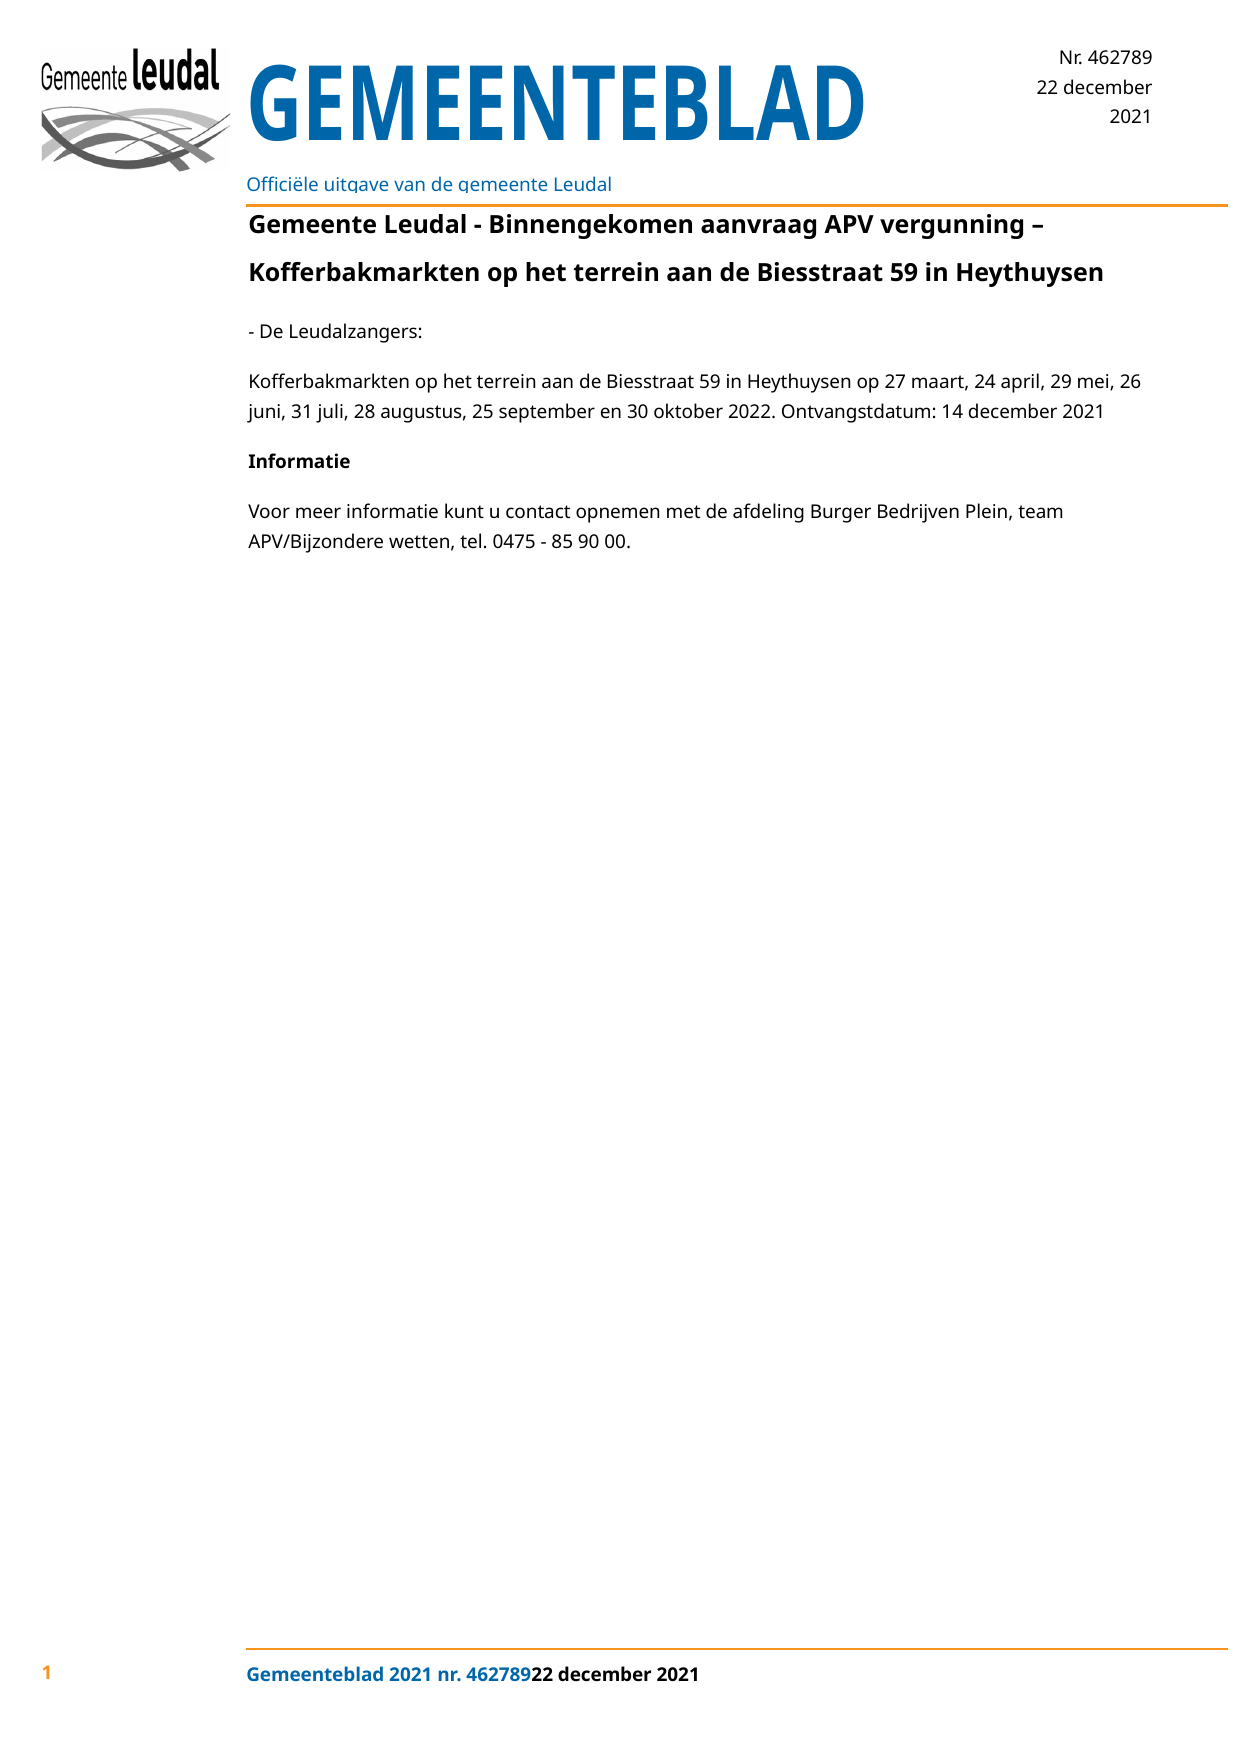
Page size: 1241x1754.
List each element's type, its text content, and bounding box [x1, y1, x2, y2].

picture [41, 47, 231, 172]
text Kofferbakmarkten op het terrein aan de Biesstraat 59 in Heythuysen op 27 maart, 24 april, 29 mei, 26 juni, 31 juli, 28 augustus, 25 september en 30 oktober 2022. Ontvangstdatum: 14 december 2021 [248, 368, 1152, 424]
text Informatie [248, 448, 1152, 474]
text - De Leudalzangers: [248, 318, 1152, 344]
text Voor meer informatie kunt u contact opnemen met de afdeling Burger Bedrijven Plein, team APV/Bijzondere wetten, tel. 0475 - 85 90 00. [248, 499, 1152, 554]
text Gemeente Leudal - Binnengekomen aanvraag APV vergunning – Kofferbakmarkten op het terrein aan de Biesstraat 59 in Heythuysen [248, 207, 1152, 288]
